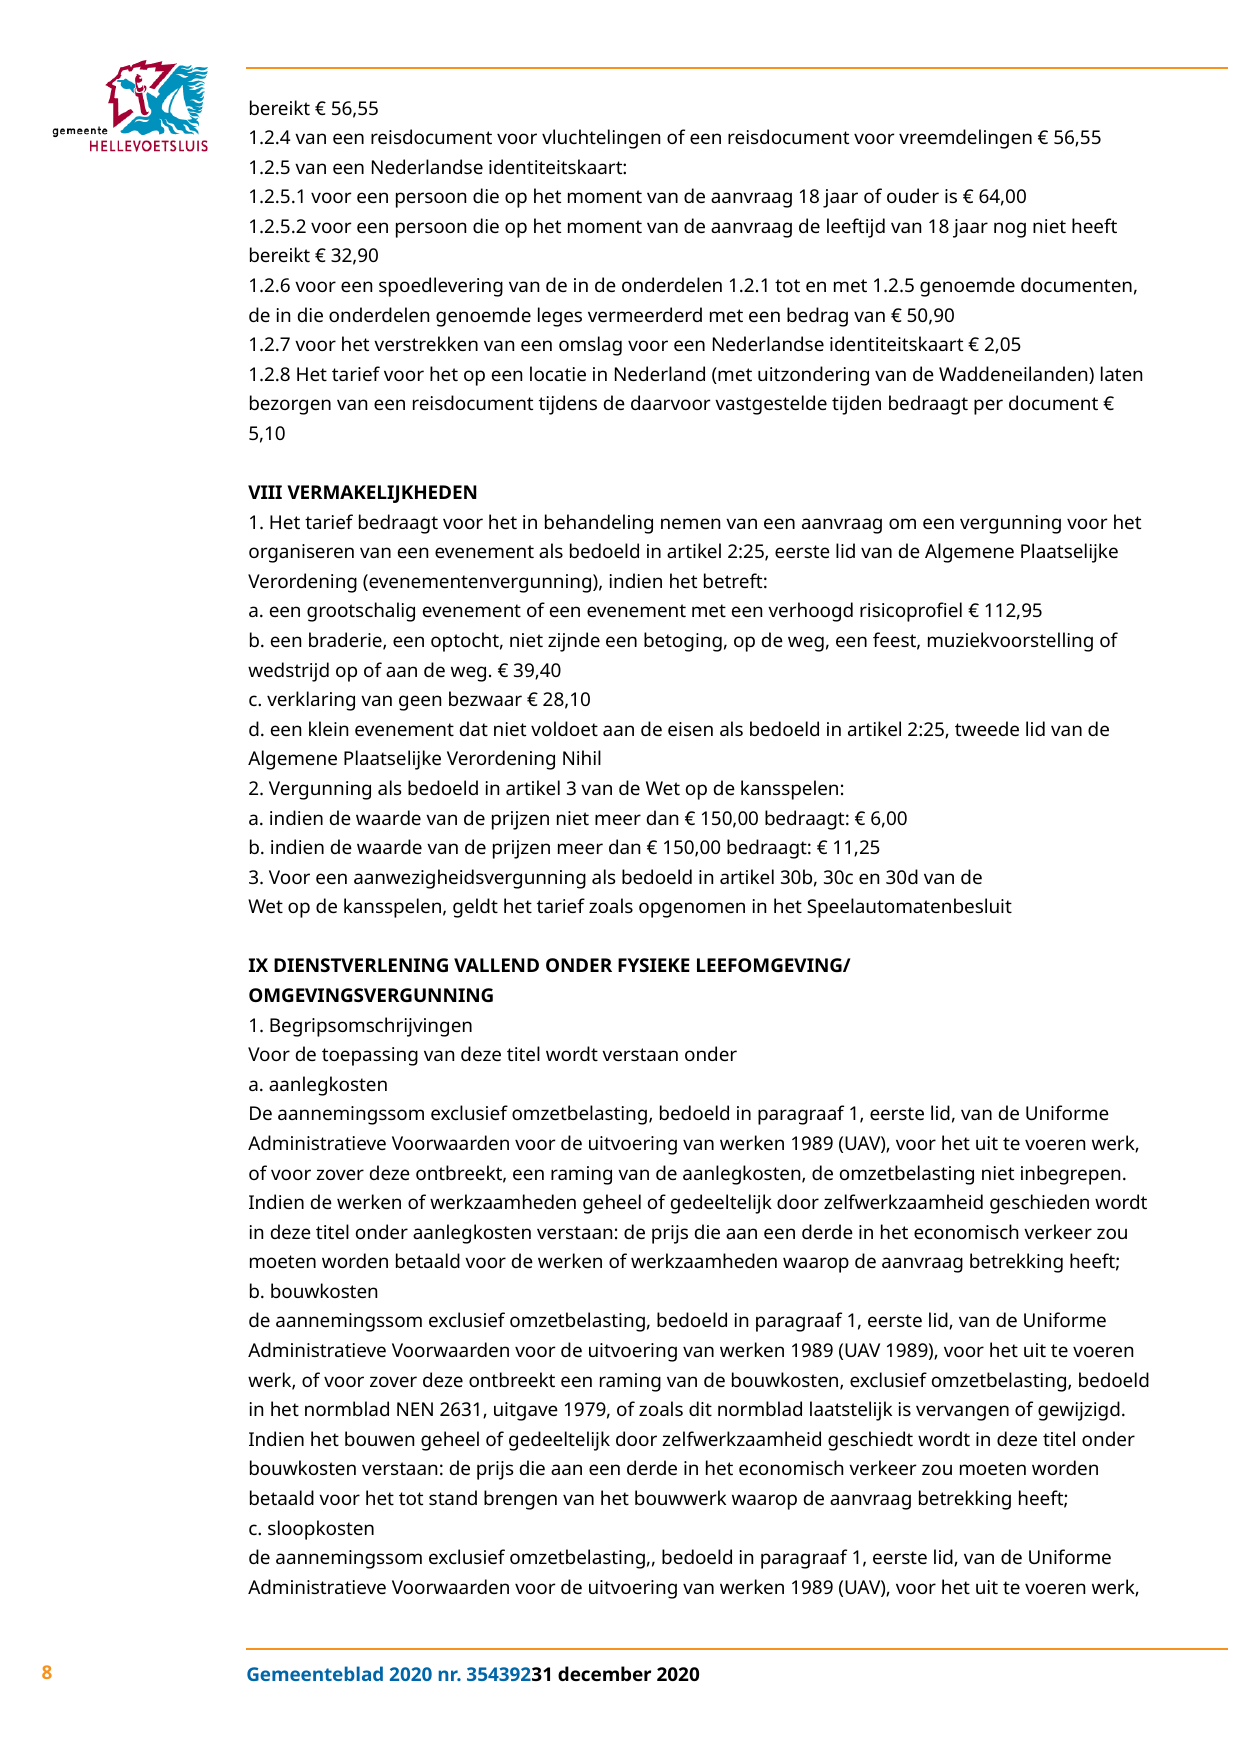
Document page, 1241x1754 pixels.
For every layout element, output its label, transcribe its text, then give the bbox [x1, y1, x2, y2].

text IX DIENSTVERLENING VALLEND ONDER FYSIEKE LEEFOMGEVING/ [248, 953, 1152, 978]
text a. indien de waarde van de prijzen niet meer dan € 150,00 bedraagt: € 6,00 [248, 805, 1152, 831]
text b. een braderie, een optocht, niet zijnde een betoging, op de weg, een feest, muziekvoorstelling of wedstrijd op of aan de weg. € 39,40 [248, 627, 1152, 683]
text a. aanlegkosten [248, 1071, 1152, 1097]
text 2. Vergunning als bedoeld in artikel 3 van de Wet op de kansspelen: [248, 775, 1152, 801]
text 1.2.8 Het tarief voor het op een locatie in Nederland (met uitzondering van de Waddeneilanden) laten bezorgen van een reisdocument tijdens de daarvoor vastgestelde tijden bedraagt per document € 5,10 [248, 361, 1152, 446]
text OMGEVINGSVERGUNNING [248, 982, 1152, 1008]
text de aannemingssom exclusief omzetbelasting, bedoeld in paragraaf 1, eerste lid, van de Uniforme Administratieve Voorwaarden voor de uitvoering van werken 1989 (UAV 1989), voor het uit te voeren werk, of voor zover deze ontbreekt een raming van de bouwkosten, exclusief omzetbelasting, bedoeld in het normblad NEN 2631, uitgave 1979, of zoals dit normblad laatstelijk is vervangen of gewijzigd. Indien het bouwen geheel of gedeeltelijk door zelfwerkzaamheid geschiedt wordt in deze titel onder bouwkosten verstaan: de prijs die aan een derde in het economisch verkeer zou moeten worden betaald voor het tot stand brengen van het bouwwerk waarop de aanvraag betrekking heeft; [248, 1308, 1152, 1511]
text 1.2.5.2 voor een persoon die op het moment van de aanvraag de leeftijd van 18 jaar nog niet heeft bereikt € 32,90 [248, 213, 1152, 268]
text c. verklaring van geen bezwaar € 28,10 [248, 686, 1152, 712]
text De aannemingssom exclusief omzetbelasting, bedoeld in paragraaf 1, eerste lid, van de Uniforme Administratieve Voorwaarden voor de uitvoering van werken 1989 (UAV), voor het uit te voeren werk, of voor zover deze ontbreekt, een raming van de aanlegkosten, de omzetbelasting niet inbegrepen. Indien de werken of werkzaamheden geheel of gedeeltelijk door zelfwerkzaamheid geschieden wordt in deze titel onder aanlegkosten verstaan: de prijs die aan een derde in het economisch verkeer zou moeten worden betaald voor de werken of werkzaamheden waarop de aanvraag betrekking heeft; [248, 1101, 1152, 1274]
text b. bouwkosten [248, 1278, 1152, 1304]
picture [41, 47, 231, 172]
text Wet op de kansspelen, geldt het tarief zoals opgenomen in het Speelautomatenbesluit [248, 893, 1152, 919]
text 1.2.6 voor een spoedlevering van de in de onderdelen 1.2.1 tot en met 1.2.5 genoemde documenten, de in die onderdelen genoemde leges vermeerderd met een bedrag van € 50,90 [248, 272, 1152, 328]
text d. een klein evenement dat niet voldoet aan de eisen als bedoeld in artikel 2:25, tweede lid van de Algemene Plaatselijke Verordening Nihil [248, 716, 1152, 771]
text 1. Het tarief bedraagt voor het in behandeling nemen van een aanvraag om een vergunning voor het organiseren van een evenement als bedoeld in artikel 2:25, eerste lid van de Algemene Plaatselijke Verordening (evenementenvergunning), indien het betreft: [248, 509, 1152, 594]
text 1.2.5 van een Nederlandse identiteitskaart: [248, 154, 1152, 180]
text 1.2.7 voor het verstrekken van een omslag voor een Nederlandse identiteitskaart € 2,05 [248, 331, 1152, 357]
text de aannemingssom exclusief omzetbelasting,, bedoeld in paragraaf 1, eerste lid, van de Uniforme Administratieve Voorwaarden voor de uitvoering van werken 1989 (UAV), voor het uit te voeren werk, [248, 1544, 1152, 1600]
text Voor de toepassing van deze titel wordt verstaan onder [248, 1041, 1152, 1067]
text bereikt € 56,55 [248, 95, 1152, 121]
text 1. Begripsomschrijvingen [248, 1012, 1152, 1038]
text VIII VERMAKELIJKHEDEN [248, 479, 1152, 505]
text c. sloopkosten [248, 1515, 1152, 1541]
text 3. Voor een aanwezigheidsvergunning als bedoeld in artikel 30b, 30c en 30d van de [248, 864, 1152, 890]
text 1.2.5.1 voor een persoon die op het moment van de aanvraag 18 jaar of ouder is € 64,00 [248, 183, 1152, 209]
text b. indien de waarde van de prijzen meer dan € 150,00 bedraagt: € 11,25 [248, 834, 1152, 860]
text a. een grootschalig evenement of een evenement met een verhoogd risicoprofiel € 112,95 [248, 598, 1152, 623]
text 1.2.4 van een reisdocument voor vluchtelingen of een reisdocument voor vreemdelingen € 56,55 [248, 124, 1152, 150]
